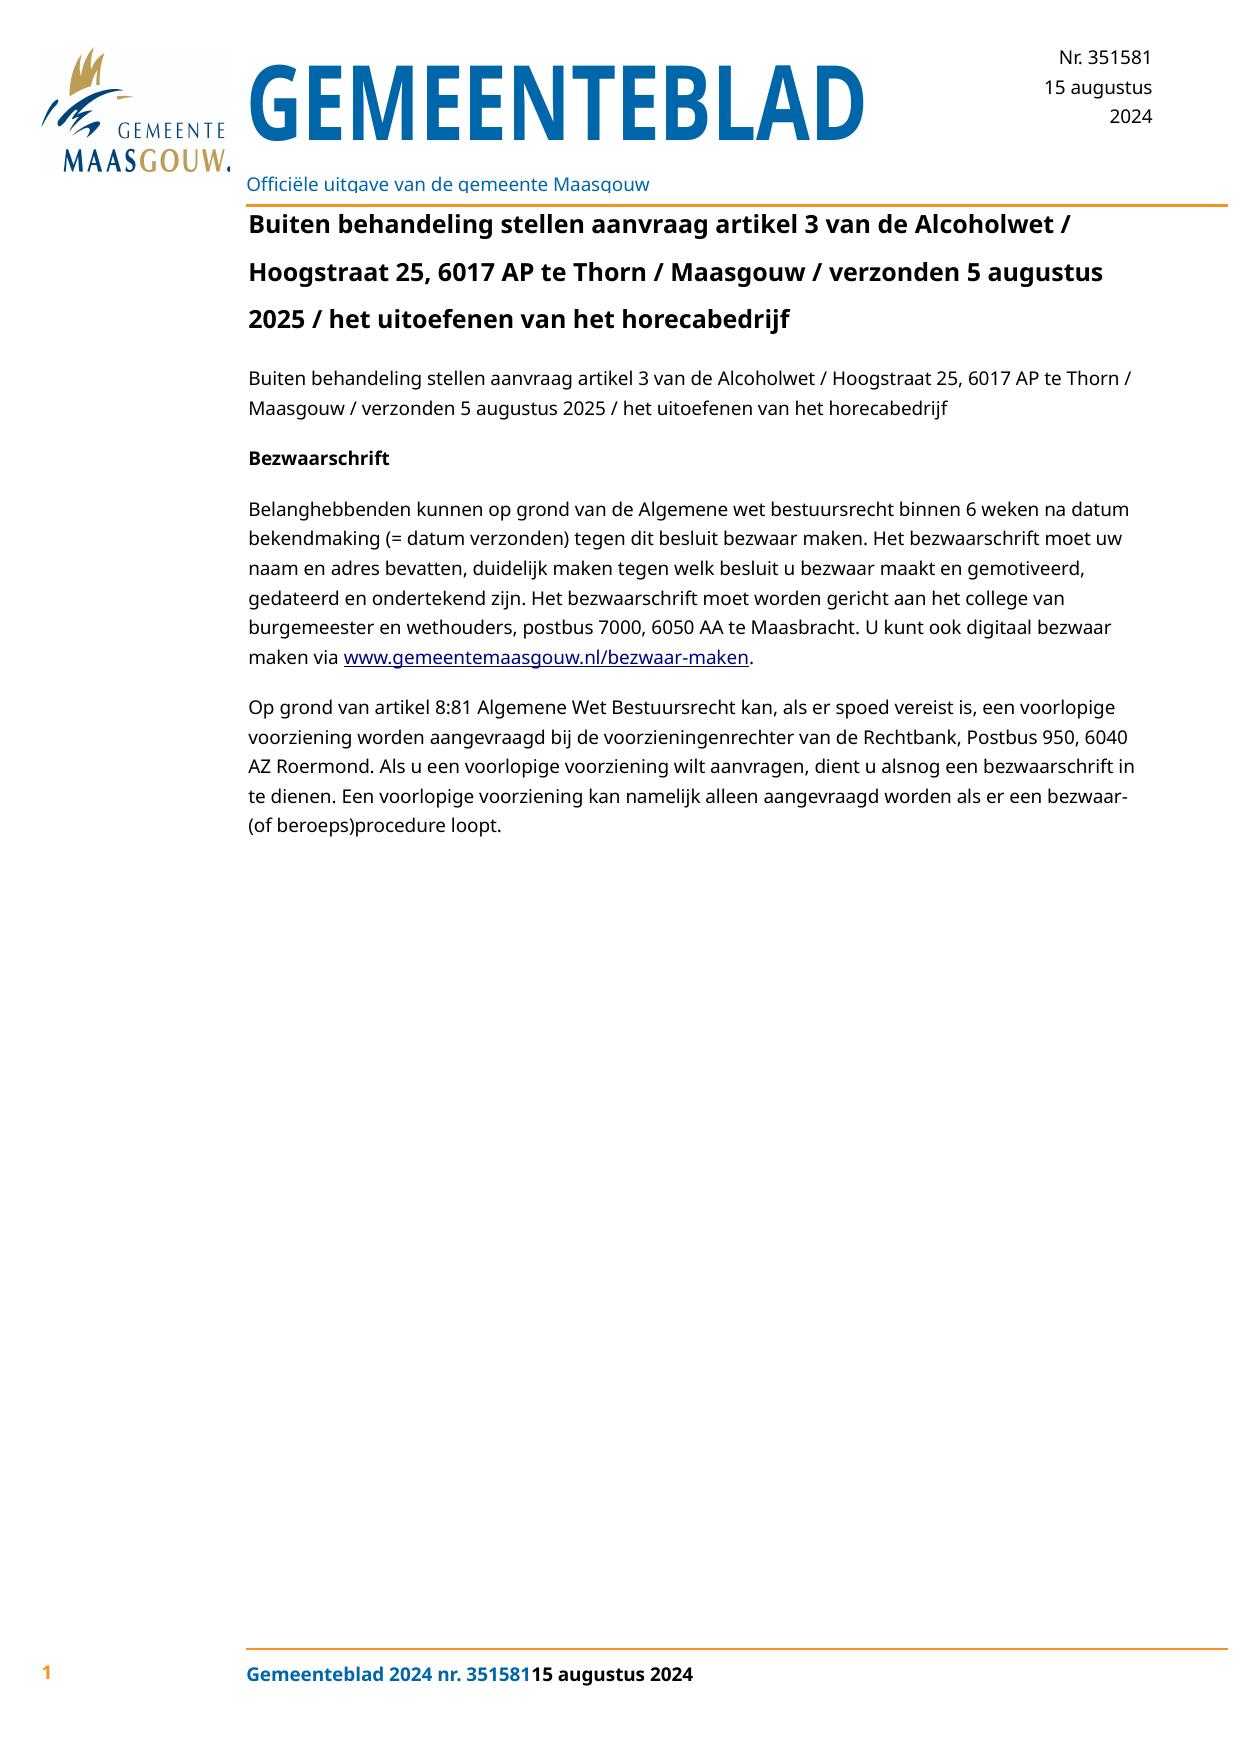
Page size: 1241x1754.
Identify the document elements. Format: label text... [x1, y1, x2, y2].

text Belanghebbenden kunnen op grond van de Algemene wet bestuursrecht binnen 6 weken na datum bekendmaking (= datum verzonden) tegen dit besluit bezwaar maken. Het bezwaarschrift moet uw naam en adres bevatten, duidelijk maken tegen welk besluit u bezwaar maakt en gemotiveerd, gedateerd en ondertekend zijn. Het bezwaarschrift moet worden gericht aan het college van burgemeester en wethouders, postbus 7000, 6050 AA te Maasbracht. U kunt ook digitaal bezwaar maken via www.gemeentemaasgouw.nl/bezwaar-maken. [248, 496, 1152, 669]
text Buiten behandeling stellen aanvraag artikel 3 van de Alcoholwet / Hoogstraat 25, 6017 AP te Thorn / Maasgouw / verzonden 5 augustus 2025 / het uitoefenen van het horecabedrijf [248, 207, 1152, 336]
text Buiten behandeling stellen aanvraag artikel 3 van de Alcoholwet / Hoogstraat 25, 6017 AP te Thorn / Maasgouw / verzonden 5 augustus 2025 / het uitoefenen van het horecabedrijf [248, 366, 1152, 421]
text Op grond van artikel 8:81 Algemene Wet Bestuursrecht kan, als er spoed vereist is, een voorlopige voorziening worden aangevraagd bij de voorzieningenrechter van de Rechtbank, Postbus 950, 6040 AZ Roermond. Als u een voorlopige voorziening wilt aanvragen, dient u alsnog een bezwaarschrift in te dienen. Een voorlopige voorziening kan namelijk alleen aangevraagd worden als er een bezwaar- (of beroeps)procedure loopt. [248, 694, 1152, 838]
text Bezwaarschrift [248, 446, 1152, 471]
picture [41, 47, 231, 172]
